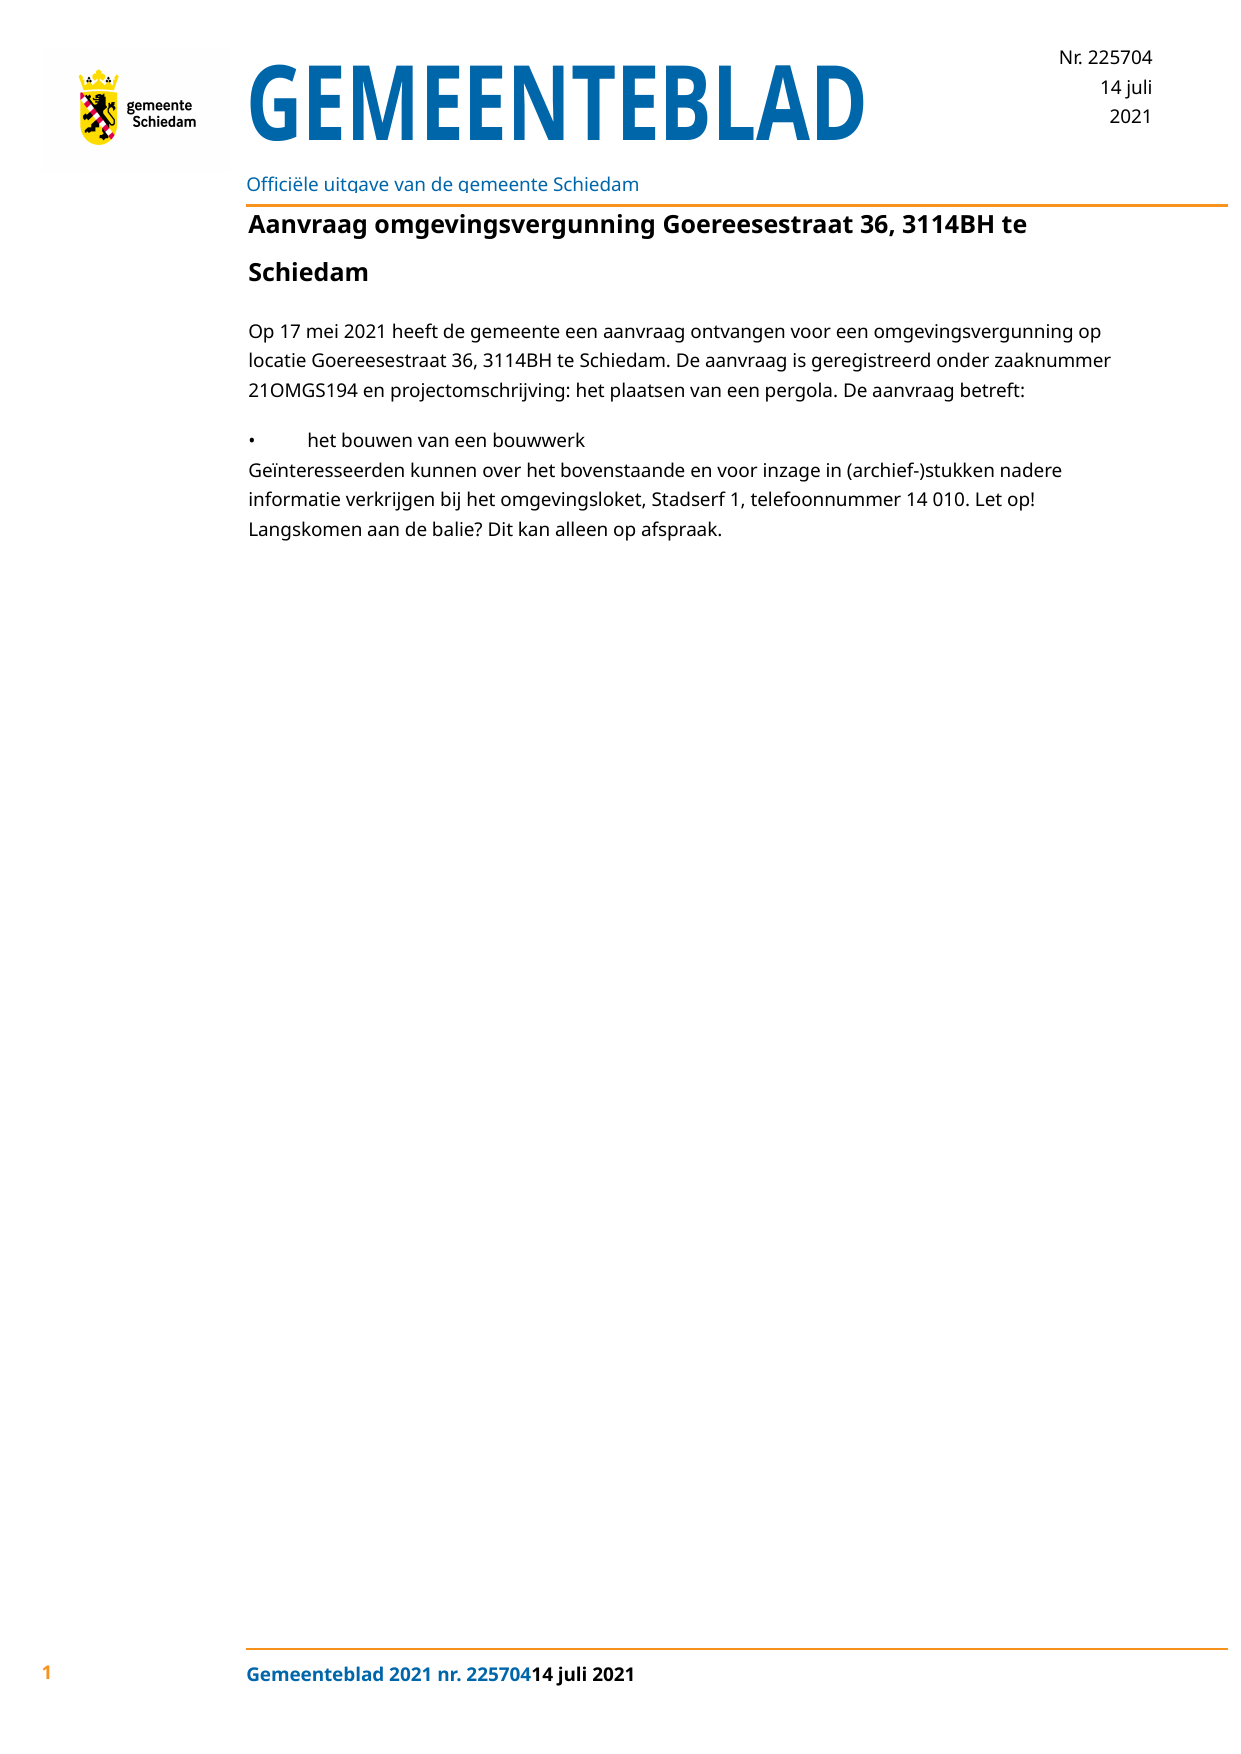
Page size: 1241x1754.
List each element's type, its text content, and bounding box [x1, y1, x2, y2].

text Geïnteresseerden kunnen over het bovenstaande en voor inzage in (archief-)stukken nadere informatie verkrijgen bij het omgevingsloket, Stadserf 1, telefoonnummer 14 010. Let op! Langskomen aan de balie? Dit kan alleen op afspraak. [248, 457, 1152, 542]
text Aanvraag omgevingsvergunning Goereesestraat 36, 3114BH te Schiedam [248, 207, 1152, 288]
text Op 17 mei 2021 heeft de gemeente een aanvraag ontvangen voor een omgevingsvergunning op locatie Goereesestraat 36, 3114BH te Schiedam. De aanvraag is geregistreerd onder zaaknummer 21OMGS194 en projectomschrijving: het plaatsen van een pergola. De aanvraag betreft: [248, 318, 1152, 403]
list het bouwen van een bouwwerk [248, 427, 1152, 453]
picture [41, 47, 231, 172]
